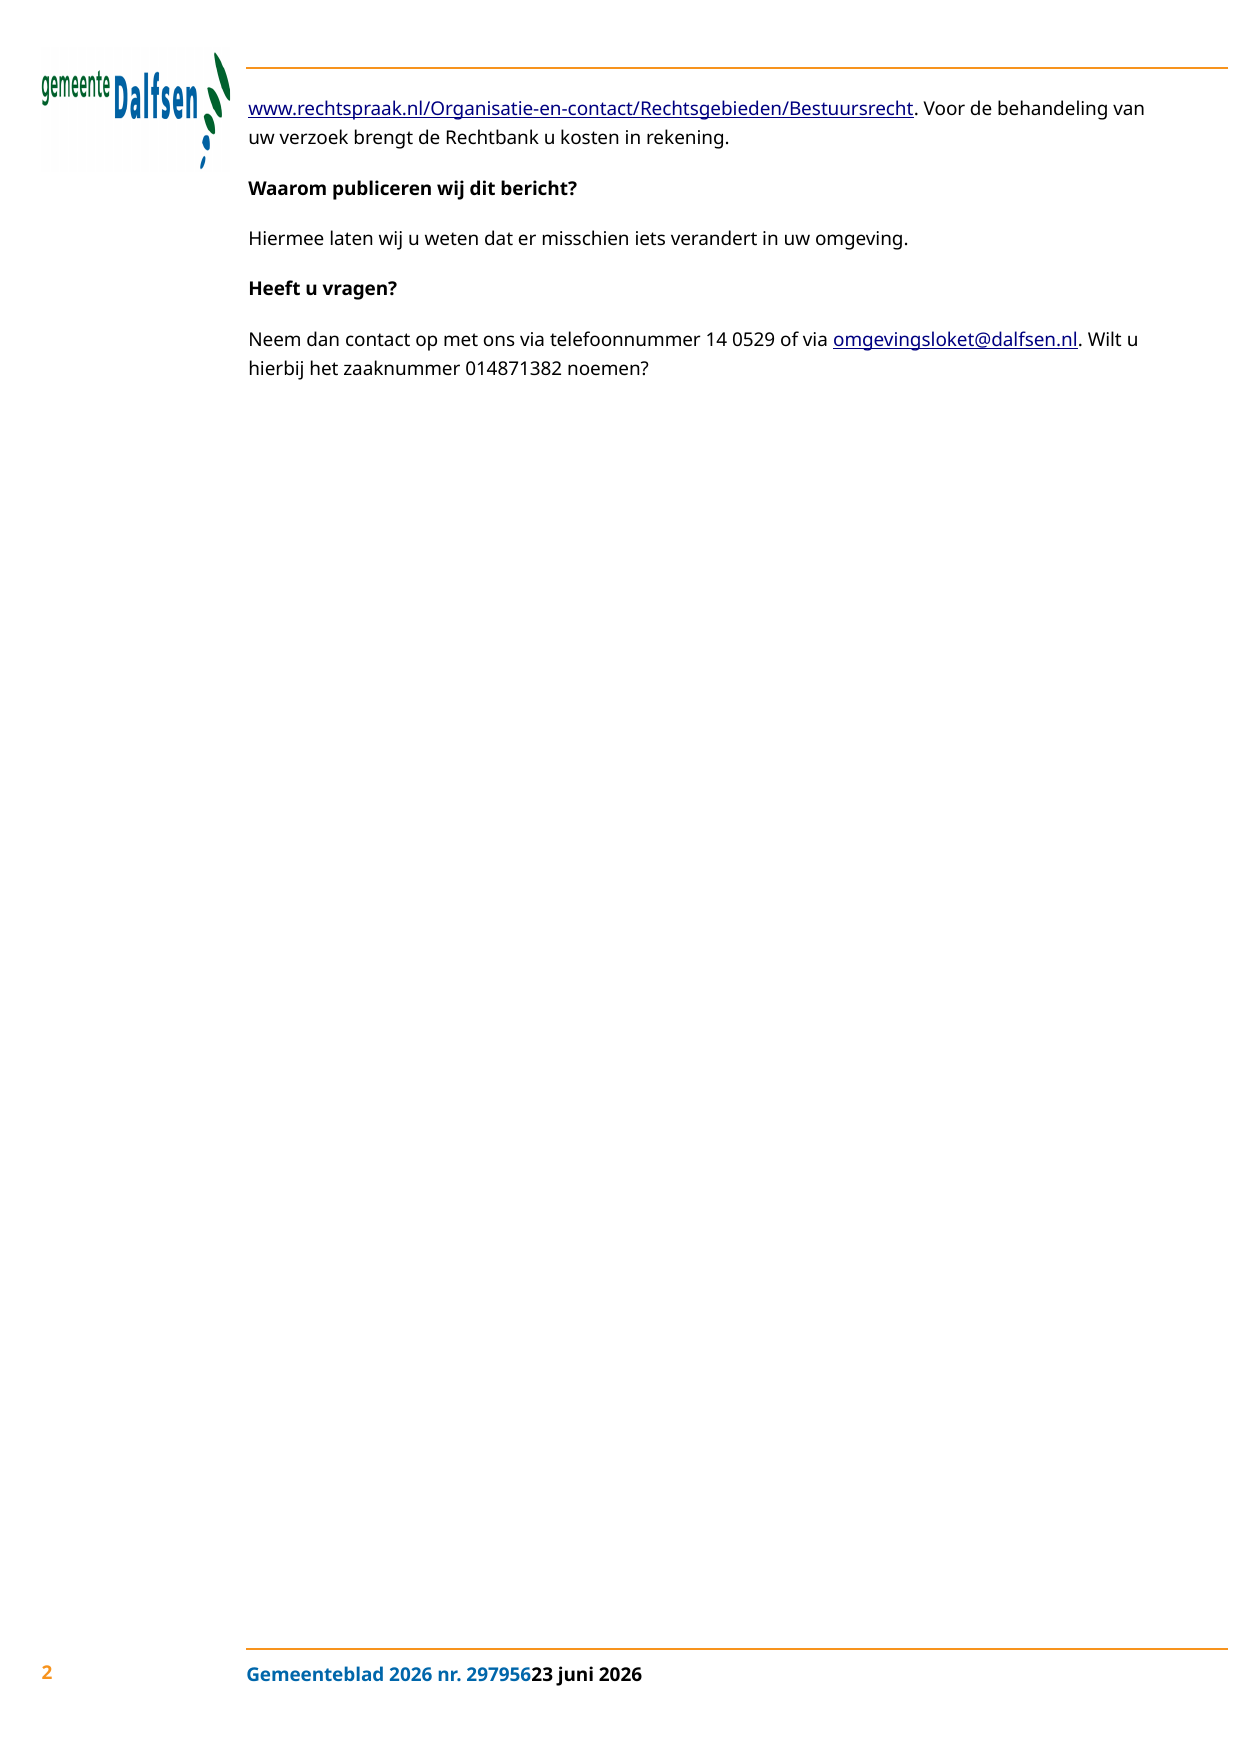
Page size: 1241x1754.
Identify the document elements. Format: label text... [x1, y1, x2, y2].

text Heeft u vragen? [248, 276, 1152, 301]
text Hiermee laten wij u weten dat er misschien iets verandert in uw omgeving. [248, 225, 1152, 251]
text Waarom publiceren wij dit bericht? [248, 175, 1152, 201]
text www.rechtspraak.nl/Organisatie-en-contact/Rechtsgebieden/Bestuursrecht. Voor de behandeling van uw verzoek brengt de Rechtbank u kosten in rekening. [248, 95, 1152, 150]
text Neem dan contact op met ons via telefoonnummer 14 0529 of via omgevingsloket@dalfsen.nl. Wilt u hierbij het zaaknummer 014871382 noemen? [248, 326, 1152, 381]
picture [41, 47, 231, 172]
